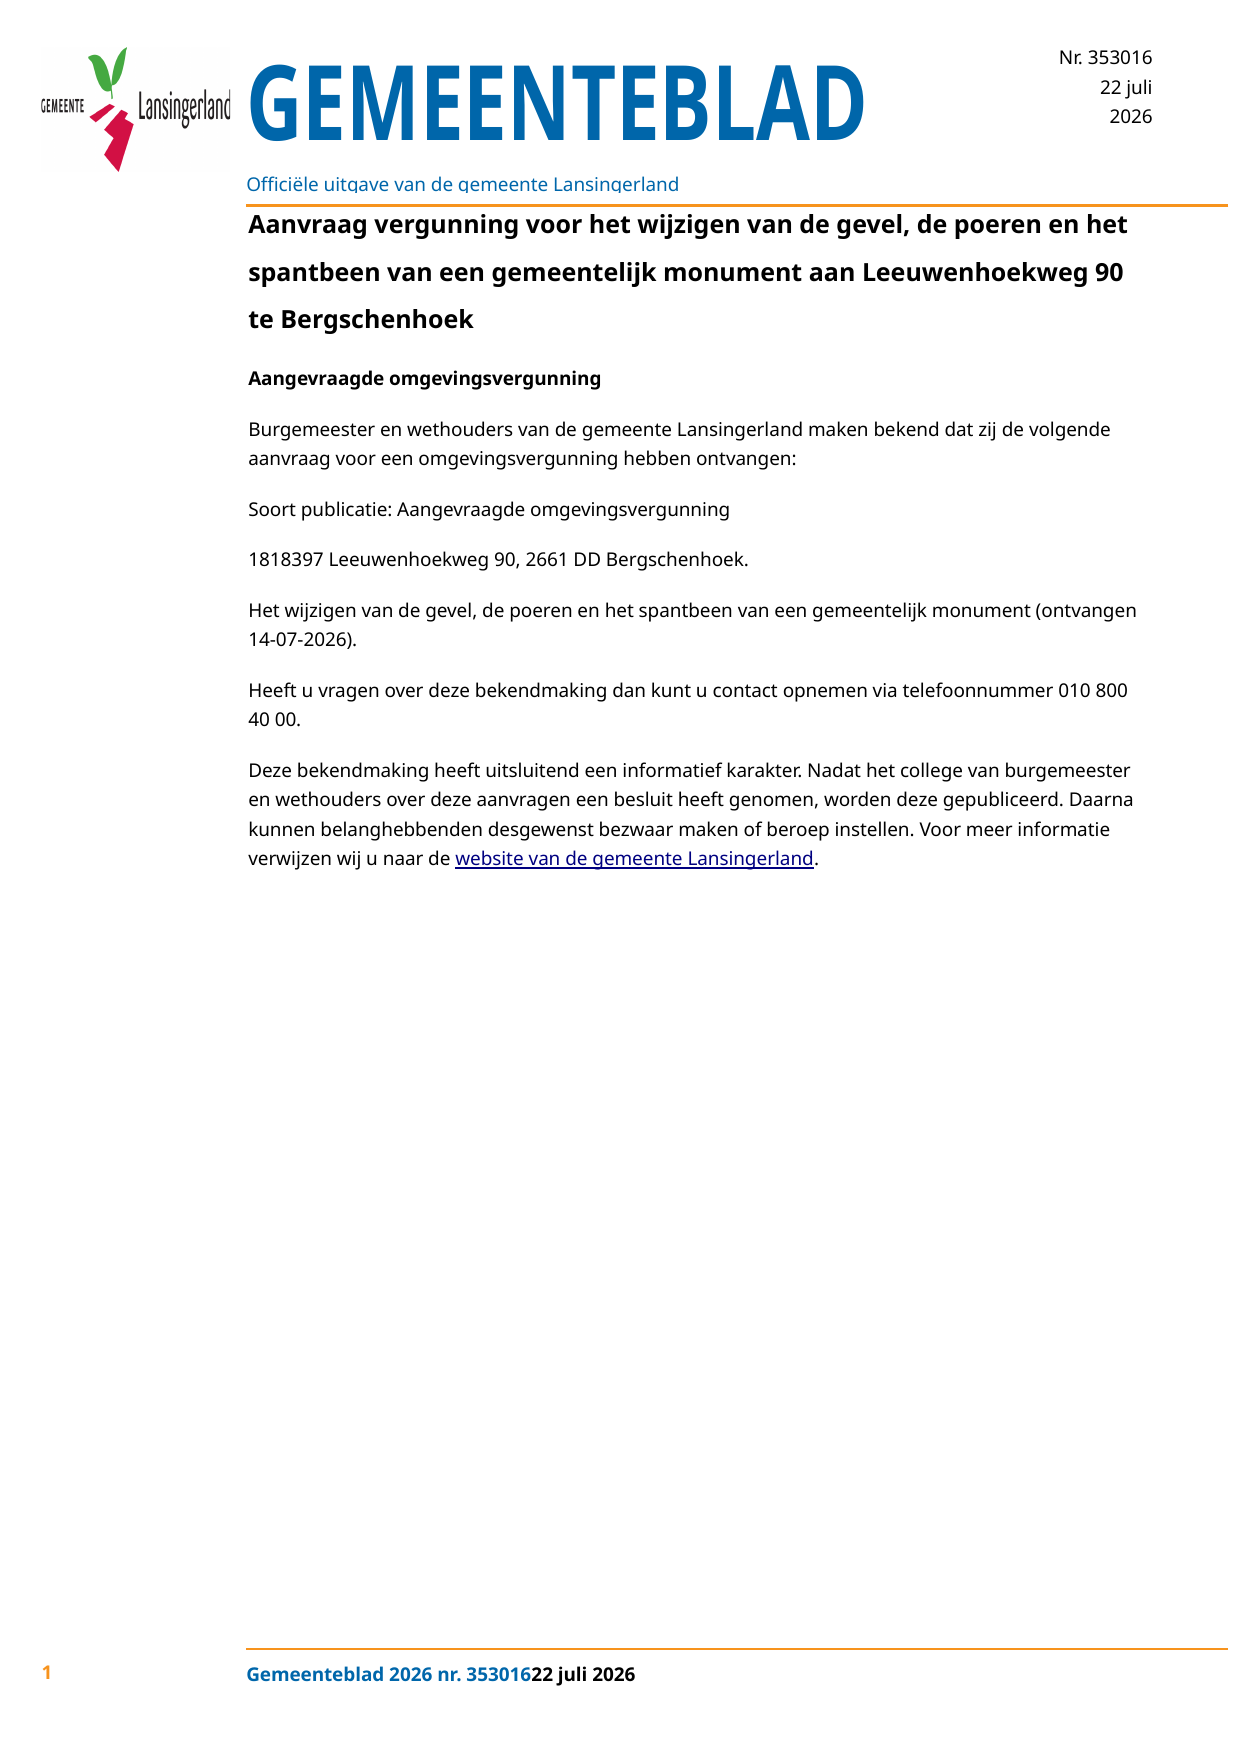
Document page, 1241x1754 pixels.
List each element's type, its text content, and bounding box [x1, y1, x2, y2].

text Deze bekendmaking heeft uitsluitend een informatief karakter. Nadat het college van burgemeester en wethouders over deze aanvragen een besluit heeft genomen, worden deze gepubliceerd. Daarna kunnen belanghebbenden desgewenst bezwaar maken of beroep instellen. Voor meer informatie verwijzen wij u naar de website van de gemeente Lansingerland. [248, 757, 1152, 871]
text 1818397 Leeuwenhoekweg 90, 2661 DD Bergschenhoek. [248, 546, 1152, 572]
text Het wijzigen van de gevel, de poeren en het spantbeen van een gemeentelijk monument (ontvangen 14-07-2026). [248, 597, 1152, 652]
text Heeft u vragen over deze bekendmaking dan kunt u contact opnemen via telefoonnummer 010 800 40 00. [248, 677, 1152, 732]
text Burgemeester en wethouders van de gemeente Lansingerland maken bekend dat zij de volgende aanvraag voor een omgevingsvergunning hebben ontvangen: [248, 416, 1152, 471]
text Soort publicatie: Aangevraagde omgevingsvergunning [248, 496, 1152, 522]
picture [41, 47, 231, 172]
text Aanvraag vergunning voor het wijzigen van de gevel, de poeren en het spantbeen van een gemeentelijk monument aan Leeuwenhoekweg 90 te Bergschenhoek [248, 207, 1152, 336]
text Aangevraagde omgevingsvergunning [248, 366, 1152, 391]
